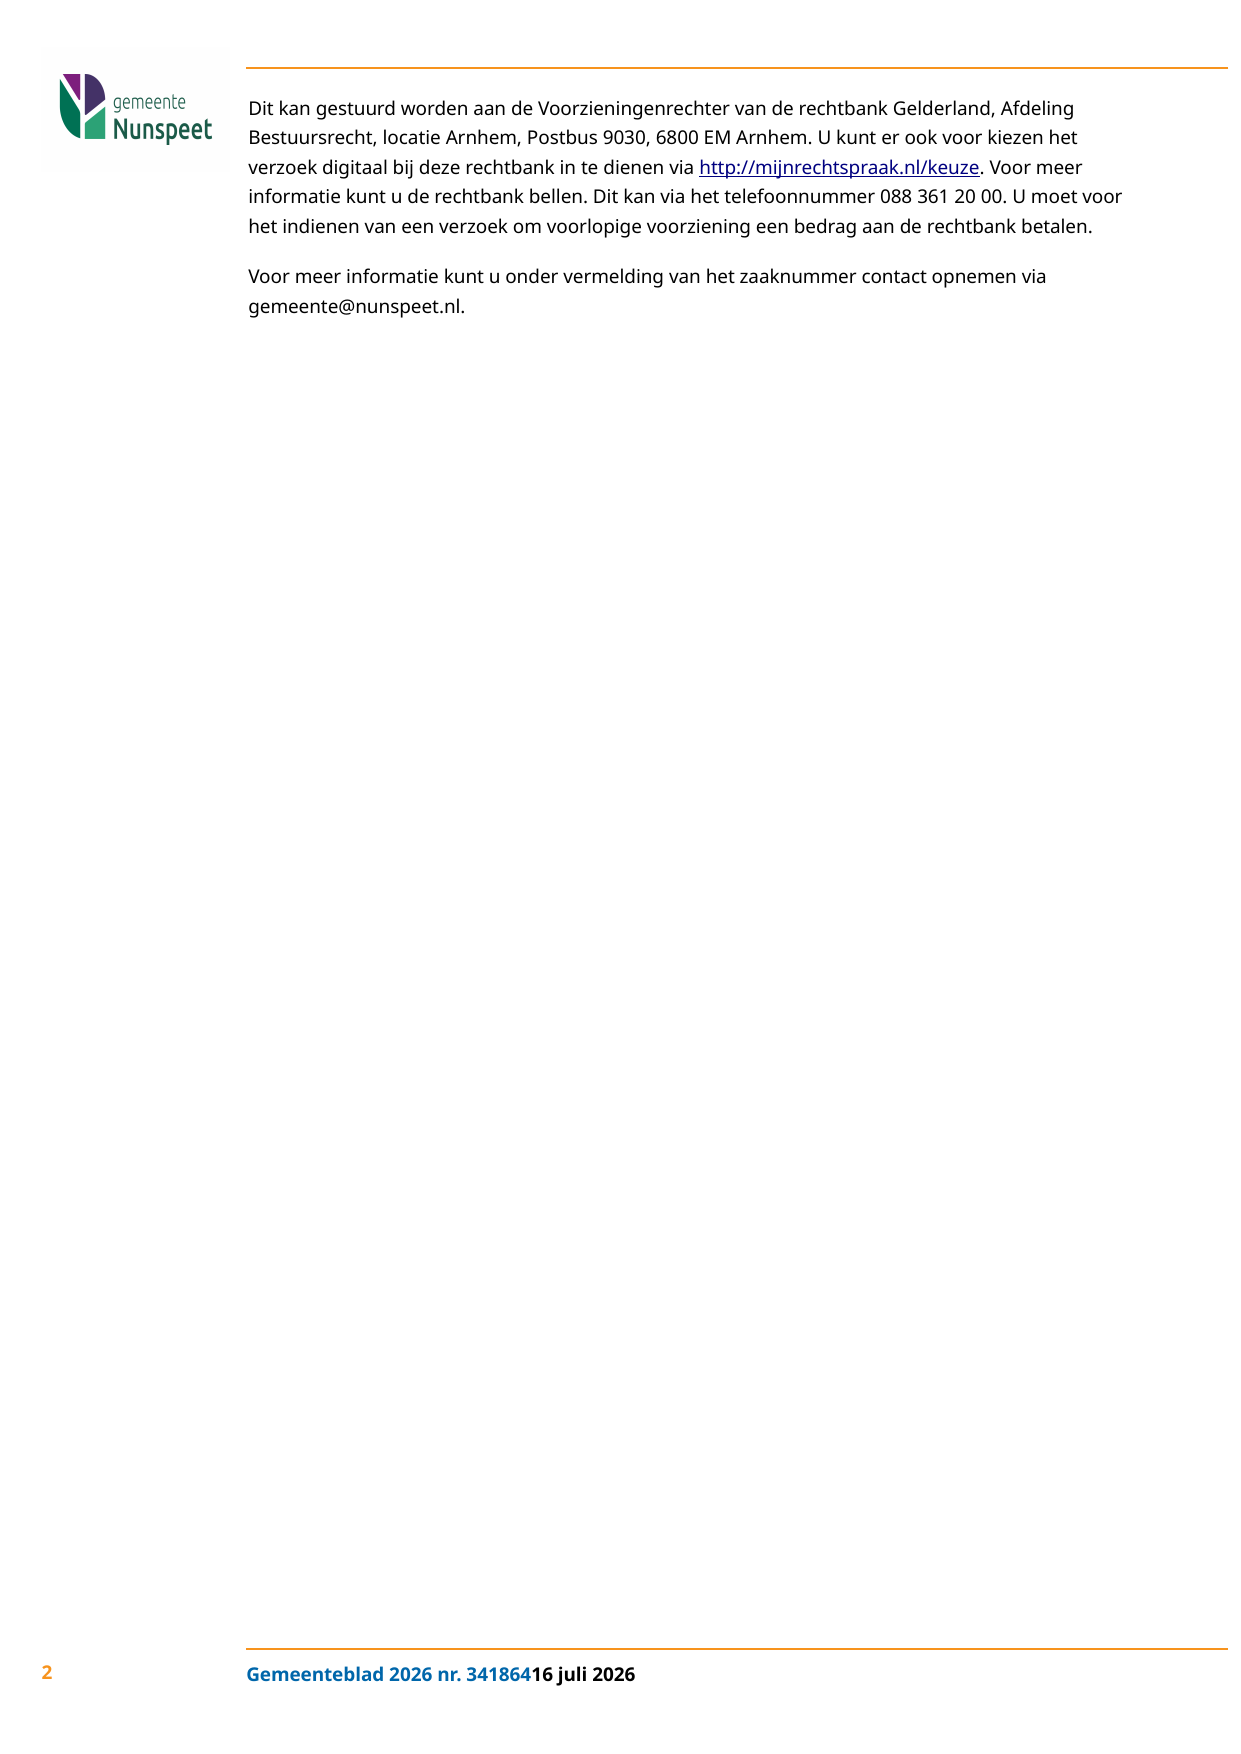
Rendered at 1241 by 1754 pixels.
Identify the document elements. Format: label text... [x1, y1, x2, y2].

text Dit kan gestuurd worden aan de Voorzieningenrechter van de rechtbank Gelderland, Afdeling Bestuursrecht, locatie Arnhem, Postbus 9030, 6800 EM Arnhem. U kunt er ook voor kiezen het verzoek digitaal bij deze rechtbank in te dienen via http://mijnrechtspraak.nl/keuze. Voor meer informatie kunt u de rechtbank bellen. Dit kan via het telefoonnummer 088 361 20 00. U moet voor het indienen van een verzoek om voorlopige voorziening een bedrag aan de rechtbank betalen. [248, 95, 1152, 239]
text Voor meer informatie kunt u onder vermelding van het zaaknummer contact opnemen via gemeente@nunspeet.nl. [248, 263, 1152, 319]
picture [41, 47, 231, 172]
